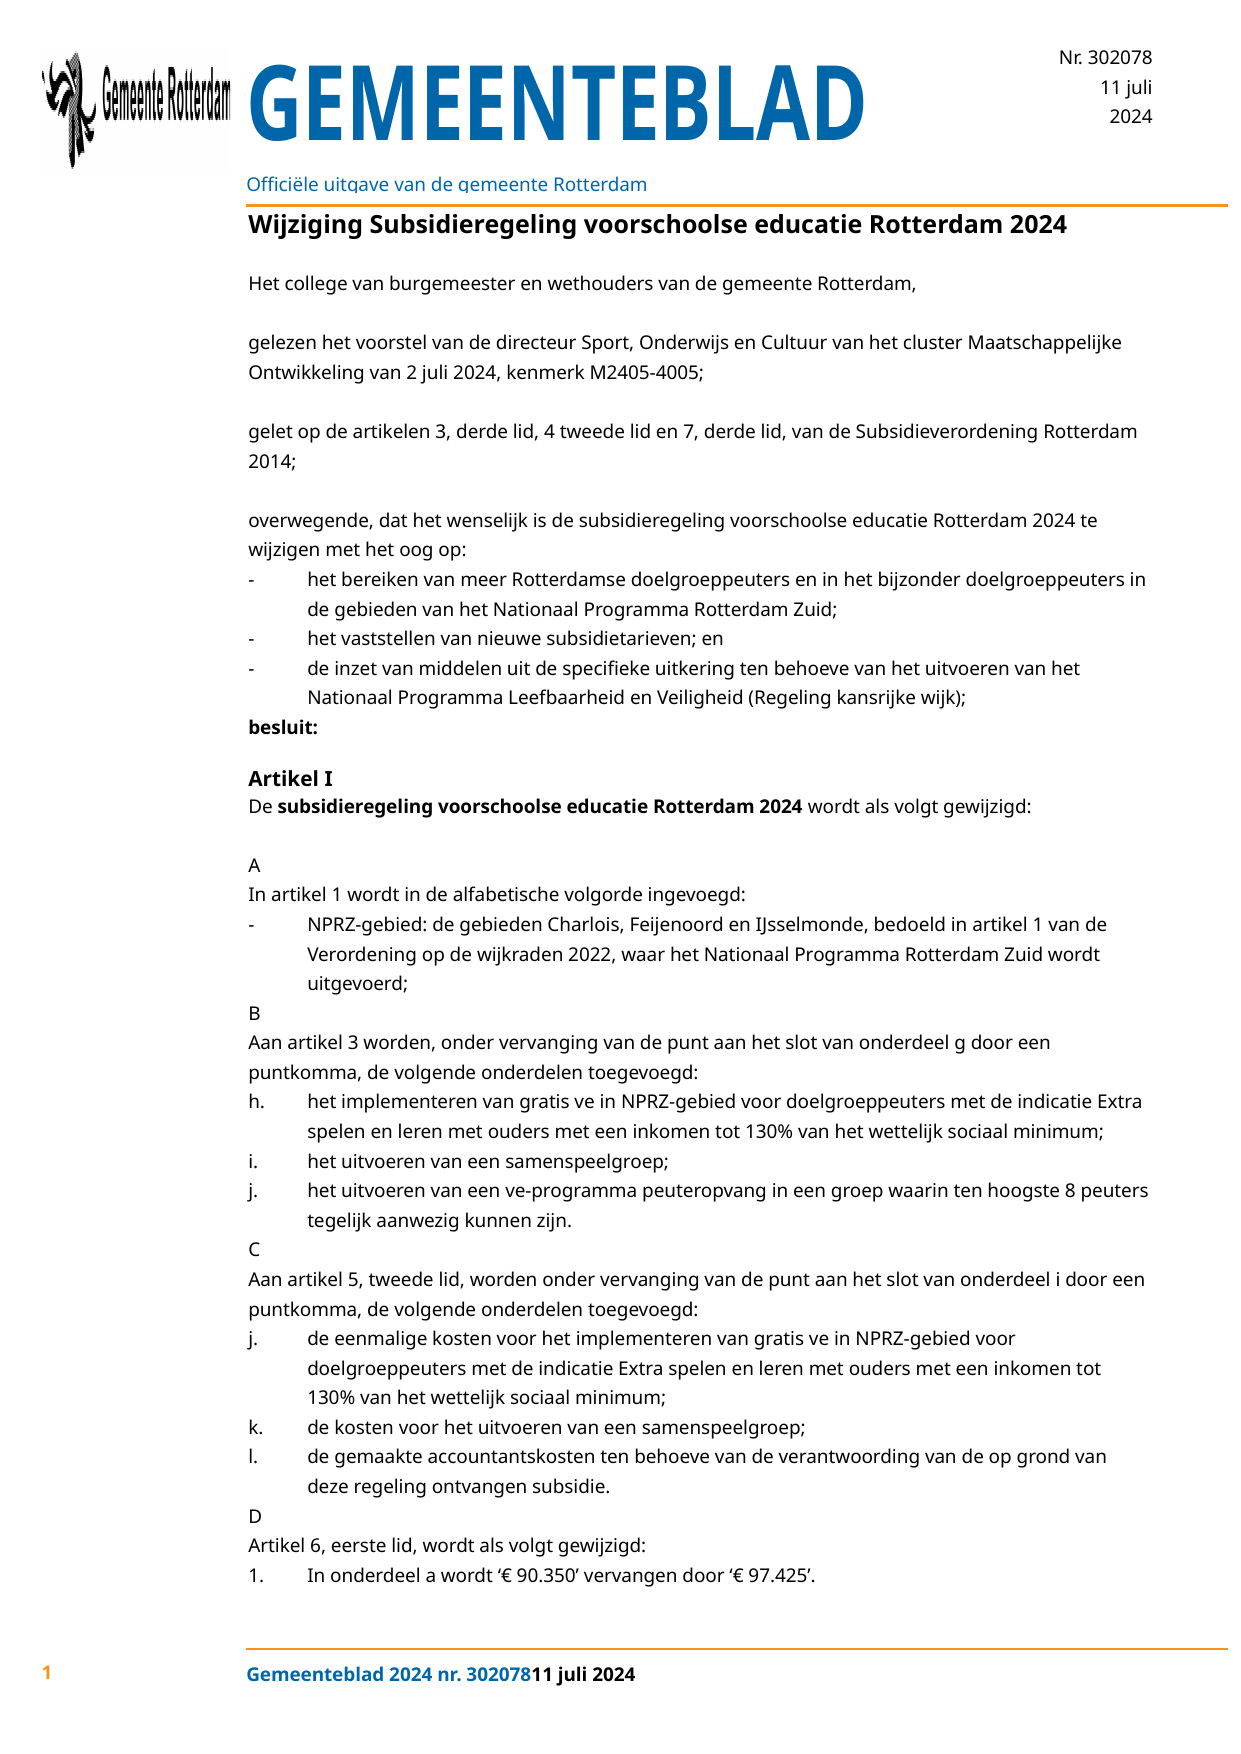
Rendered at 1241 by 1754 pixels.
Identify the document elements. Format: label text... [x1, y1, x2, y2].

list NPRZ-gebied: de gebieden Charlois, Feijenoord en IJsselmonde, bedoeld in artikel 1 van de Verordening op de wijkraden 2022, waar het Nationaal Programma Rotterdam Zuid wordt uitgevoerd; [248, 911, 1152, 996]
text C [248, 1237, 1152, 1262]
text Artikel I [248, 764, 1152, 793]
list de gemaakte accountantskosten ten behoeve van de verantwoording van de op grond van deze regeling ontvangen subsidie. [248, 1444, 1152, 1499]
text Artikel 6, eerste lid, wordt als volgt gewijzigd: [248, 1532, 1152, 1558]
text Het college van burgemeester en wethouders van de gemeente Rotterdam, [248, 270, 1152, 296]
text gelet op de artikelen 3, derde lid, 4 tweede lid en 7, derde lid, van de Subsidieverordening Rotterdam 2014; [248, 418, 1152, 473]
list de eenmalige kosten voor het implementeren van gratis ve in NPRZ-gebied voor doelgroeppeuters met de indicatie Extra spelen en leren met ouders met een inkomen tot 130% van het wettelijk sociaal minimum; [248, 1325, 1152, 1410]
list het vaststellen van nieuwe subsidietarieven; en [248, 625, 1152, 651]
list het implementeren van gratis ve in NPRZ-gebied voor doelgroeppeuters met de indicatie Extra spelen en leren met ouders met een inkomen tot 130% van het wettelijk sociaal minimum; [248, 1089, 1152, 1144]
text In artikel 1 wordt in de alfabetische volgorde ingevoegd: [248, 882, 1152, 907]
text gelezen het voorstel van de directeur Sport, Onderwijs en Cultuur van het cluster Maatschappelijke Ontwikkeling van 2 juli 2024, kenmerk M2405-4005; [248, 329, 1152, 385]
list het bereiken van meer Rotterdamse doelgroeppeuters en in het bijzonder doelgroeppeuters in de gebieden van het Nationaal Programma Rotterdam Zuid; [248, 566, 1152, 621]
picture [41, 47, 231, 172]
text B [248, 1000, 1152, 1026]
list In onderdeel a wordt ‘€ 90.350’ vervangen door ‘€ 97.425’. [248, 1562, 1152, 1588]
text besluit: [248, 714, 1152, 740]
list het uitvoeren van een ve-programma peuteropvang in een groep waarin ten hoogste 8 peuters tegelijk aanwezig kunnen zijn. [248, 1177, 1152, 1233]
text A [248, 852, 1152, 878]
text Aan artikel 5, tweede lid, worden onder vervanging van de punt aan het slot van onderdeel i door een puntkomma, de volgende onderdelen toegevoegd: [248, 1266, 1152, 1322]
list de kosten voor het uitvoeren van een samenspeelgroep; [248, 1414, 1152, 1440]
text Aan artikel 3 worden, onder vervanging van de punt aan het slot van onderdeel g door een puntkomma, de volgende onderdelen toegevoegd: [248, 1029, 1152, 1085]
text De subsidieregeling voorschoolse educatie Rotterdam 2024 wordt als volgt gewijzigd: [248, 793, 1152, 819]
text Wijziging Subsidieregeling voorschoolse educatie Rotterdam 2024 [248, 207, 1152, 241]
list de inzet van middelen uit de specifieke uitkering ten behoeve van het uitvoeren van het Nationaal Programma Leefbaarheid en Veiligheid (Regeling kansrijke wijk); [248, 655, 1152, 710]
text D [248, 1503, 1152, 1529]
text overwegende, dat het wenselijk is de subsidieregeling voorschoolse educatie Rotterdam 2024 te wijzigen met het oog op: [248, 507, 1152, 562]
list het uitvoeren van een samenspeelgroep; [248, 1148, 1152, 1174]
